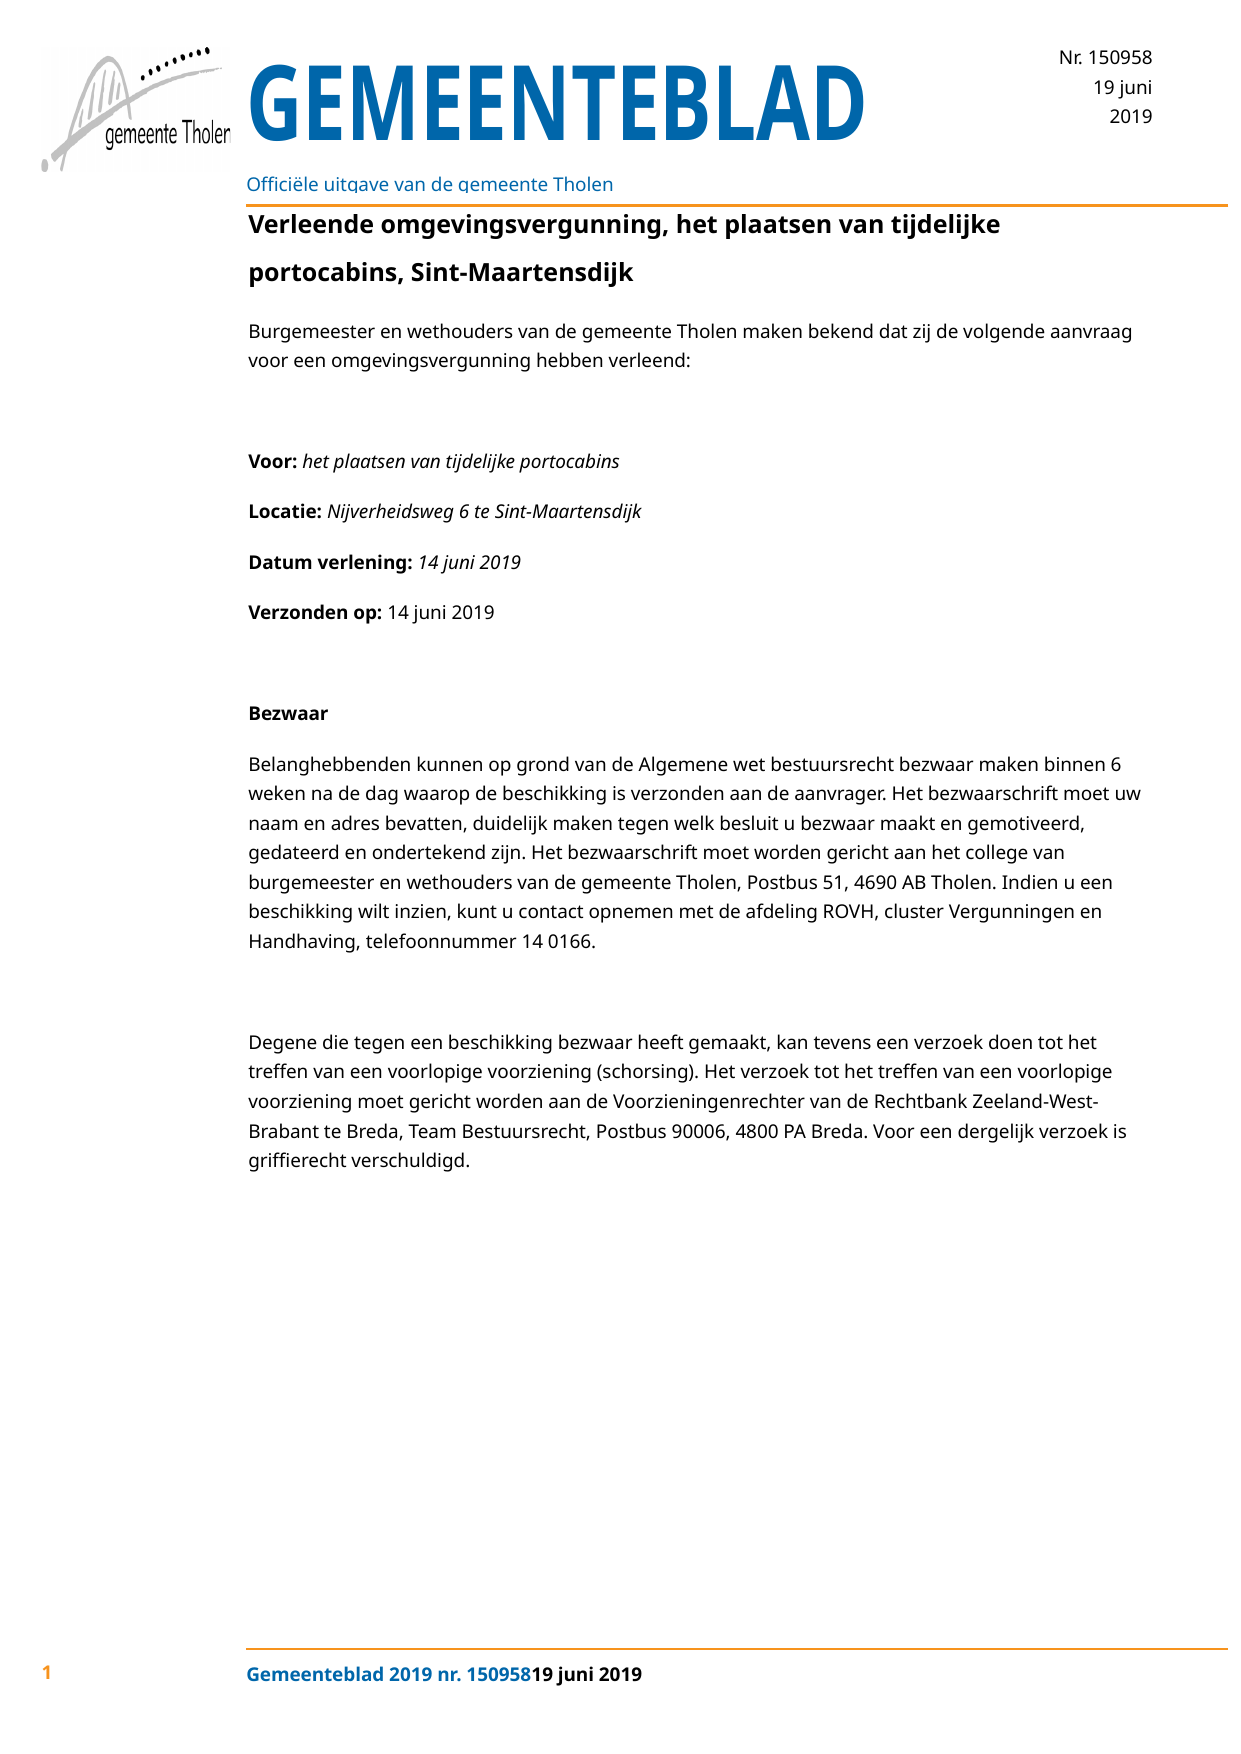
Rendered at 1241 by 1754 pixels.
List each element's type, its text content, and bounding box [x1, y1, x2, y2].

text Datum verlening: 14 juni 2019 [248, 549, 1152, 575]
text Belanghebbenden kunnen op grond van de Algemene wet bestuursrecht bezwaar maken binnen 6 weken na de dag waarop de beschikking is verzonden aan de aanvrager. Het bezwaarschrift moet uw naam en adres bevatten, duidelijk maken tegen welk besluit u bezwaar maakt en gemotiveerd, gedateerd en ondertekend zijn. Het bezwaarschrift moet worden gericht aan het college van burgemeester en wethouders van de gemeente Tholen, Postbus 51, 4690 AB Tholen. Indien u een beschikking wilt inzien, kunt u contact opnemen met de afdeling ROVH, cluster Vergunningen en Handhaving, telefoonnummer 14 0166. [248, 751, 1152, 954]
text Voor: het plaatsen van tijdelijke portocabins [248, 448, 1152, 474]
text Locatie: Nijverheidsweg 6 te Sint-Maartensdijk [248, 499, 1152, 524]
text Verleende omgevingsvergunning, het plaatsen van tijdelijke portocabins, Sint-Maartensdijk [248, 207, 1152, 288]
text Degene die tegen een beschikking bezwaar heeft gemaakt, kan tevens een verzoek doen tot het treffen van een voorlopige voorziening (schorsing). Het verzoek tot het treffen van een voorlopige voorziening moet gericht worden aan de Voorzieningenrechter van de Rechtbank Zeeland-West-Brabant te Breda, Team Bestuursrecht, Postbus 90006, 4800 PA Breda. Voor een dergelijk verzoek is griffierecht verschuldigd. [248, 1029, 1152, 1173]
text Bezwaar [248, 700, 1152, 726]
text Verzonden op: 14 juni 2019 [248, 599, 1152, 625]
picture [41, 47, 231, 172]
text Burgemeester en wethouders van de gemeente Tholen maken bekend dat zij de volgende aanvraag voor een omgevingsvergunning hebben verleend: [248, 318, 1152, 373]
